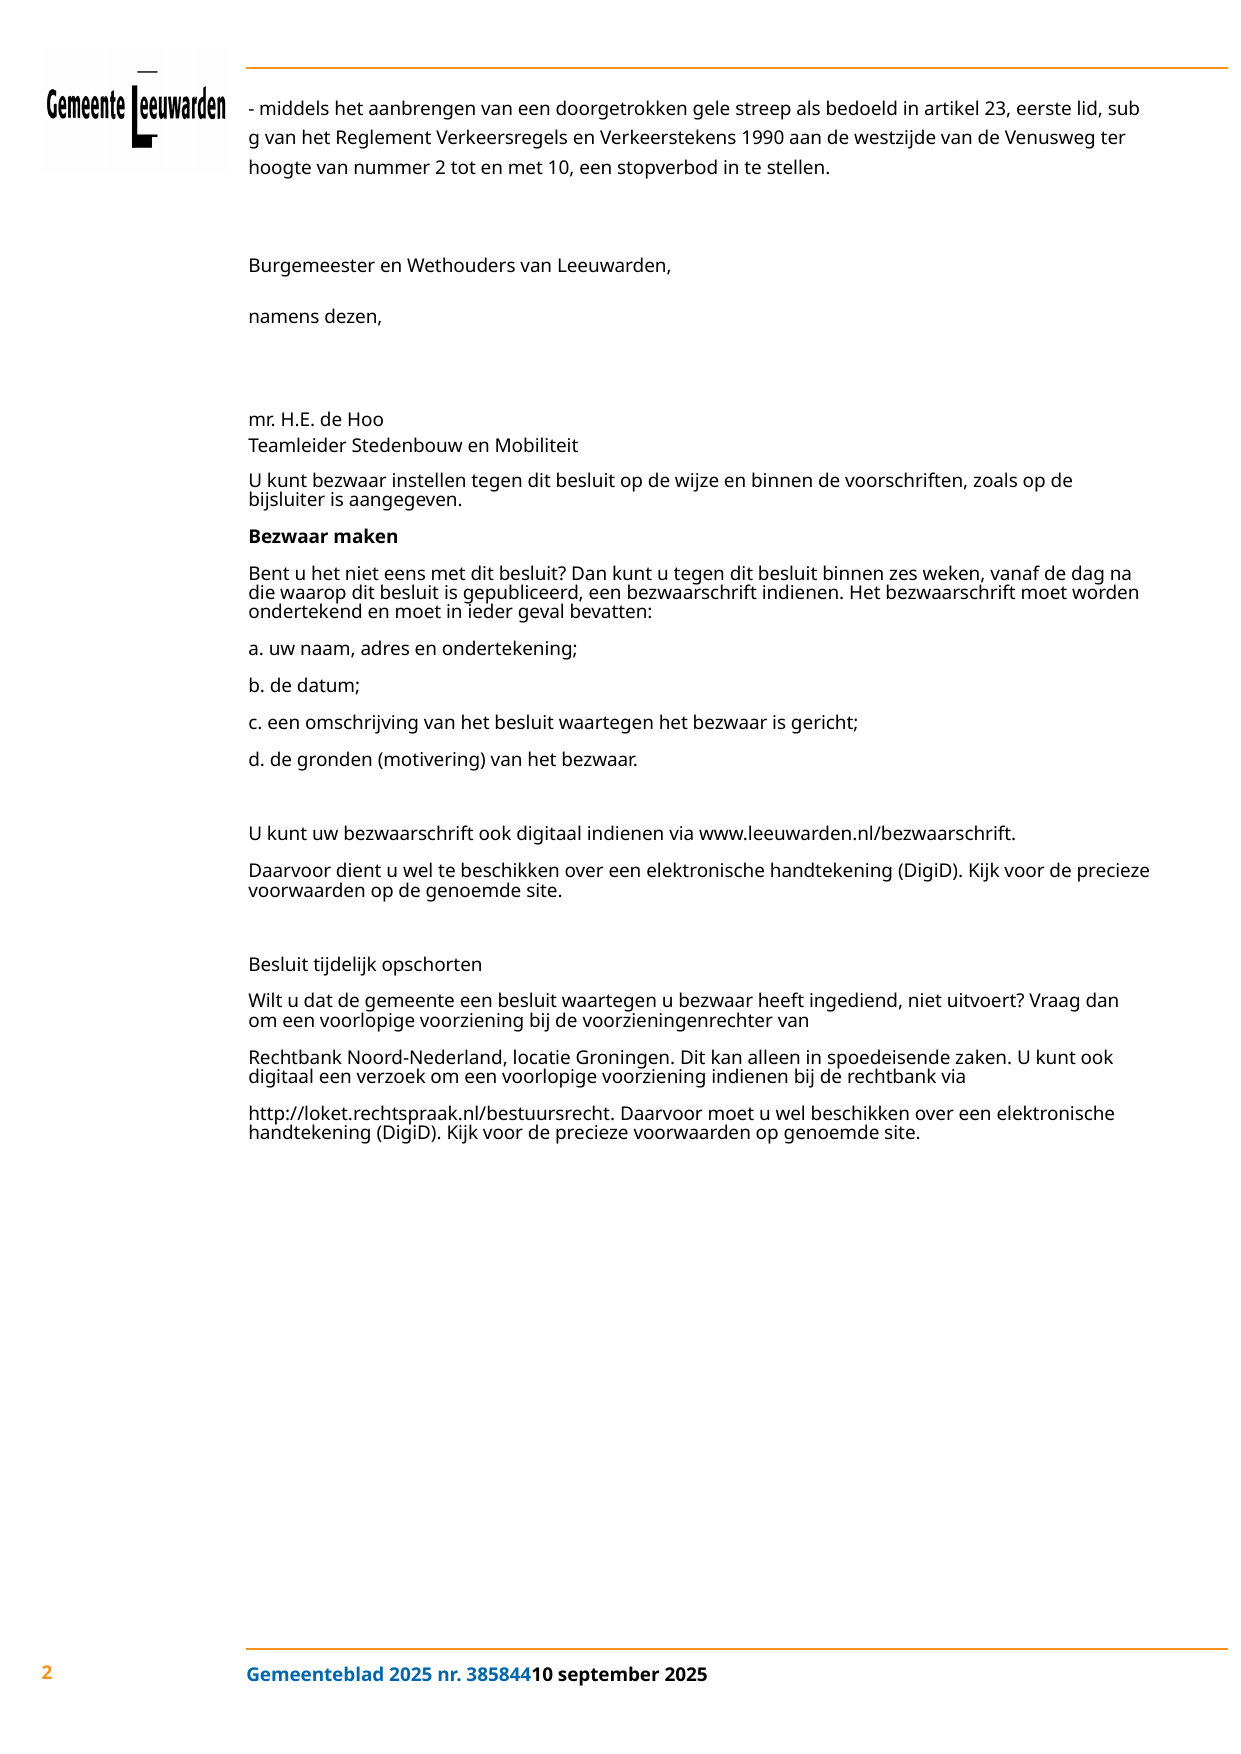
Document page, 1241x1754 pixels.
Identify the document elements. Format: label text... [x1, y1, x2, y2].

text Daarvoor dient u wel te beschikken over een elektronische handtekening (DigiD). Kijk voor de precieze voorwaarden op de genoemde site. [248, 862, 1152, 901]
text Burgemeester en Wethouders van Leeuwarden, [248, 252, 1152, 278]
text Rechtbank Noord-Nederland, locatie Groningen. Dit kan alleen in spoedeisende zaken. U kunt ook digitaal een verzoek om een voorlopige voorziening indienen bij de rechtbank via [248, 1049, 1152, 1087]
text c. een omschrijving van het besluit waartegen het bezwaar is gericht; [248, 714, 1152, 734]
text Bezwaar maken [248, 528, 1152, 547]
text namens dezen, [248, 304, 1152, 329]
text U kunt bezwaar instellen tegen dit besluit op de wijze en binnen de voorschriften, zoals op de bijsluiter is aangegeven. [248, 472, 1152, 510]
text http://loket.rechtspraak.nl/bestuursrecht. Daarvoor moet u wel beschikken over een elektronische handtekening (DigiD). Kijk voor de precieze voorwaarden op genoemde site. [248, 1105, 1152, 1143]
text a. uw naam, adres en ondertekening; [248, 640, 1152, 660]
text Bent u het niet eens met dit besluit? Dan kunt u tegen dit besluit binnen zes weken, vanaf de dag na die waarop dit besluit is gepubliceerd, een bezwaarschrift indienen. Het bezwaarschrift moet worden ondertekend en moet in ieder geval bevatten: [248, 565, 1152, 623]
text mr. H.E. de Hoo [248, 407, 1152, 432]
text Teamleider Stedenbouw en Mobiliteit [248, 432, 1152, 458]
text Besluit tijdelijk opschorten [248, 956, 1152, 975]
text b. de datum; [248, 677, 1152, 697]
text Wilt u dat de gemeente een besluit waartegen u bezwaar heeft ingediend, niet uitvoert? Vraag dan om een voorlopige voorziening bij de voorzieningenrechter van [248, 992, 1152, 1031]
text U kunt uw bezwaarschrift ook digitaal indienen via www.leeuwarden.nl/bezwaarschrift. [248, 825, 1152, 844]
text - middels het aanbrengen van een doorgetrokken gele streep als bedoeld in artikel 23, eerste lid, sub g van het Reglement Verkeersregels en Verkeerstekens 1990 aan de westzijde van de Venusweg ter hoogte van nummer 2 tot en met 10, een stopverbod in te stellen. [248, 95, 1152, 180]
picture [41, 47, 231, 172]
text d. de gronden (motivering) van het bezwaar. [248, 751, 1152, 771]
